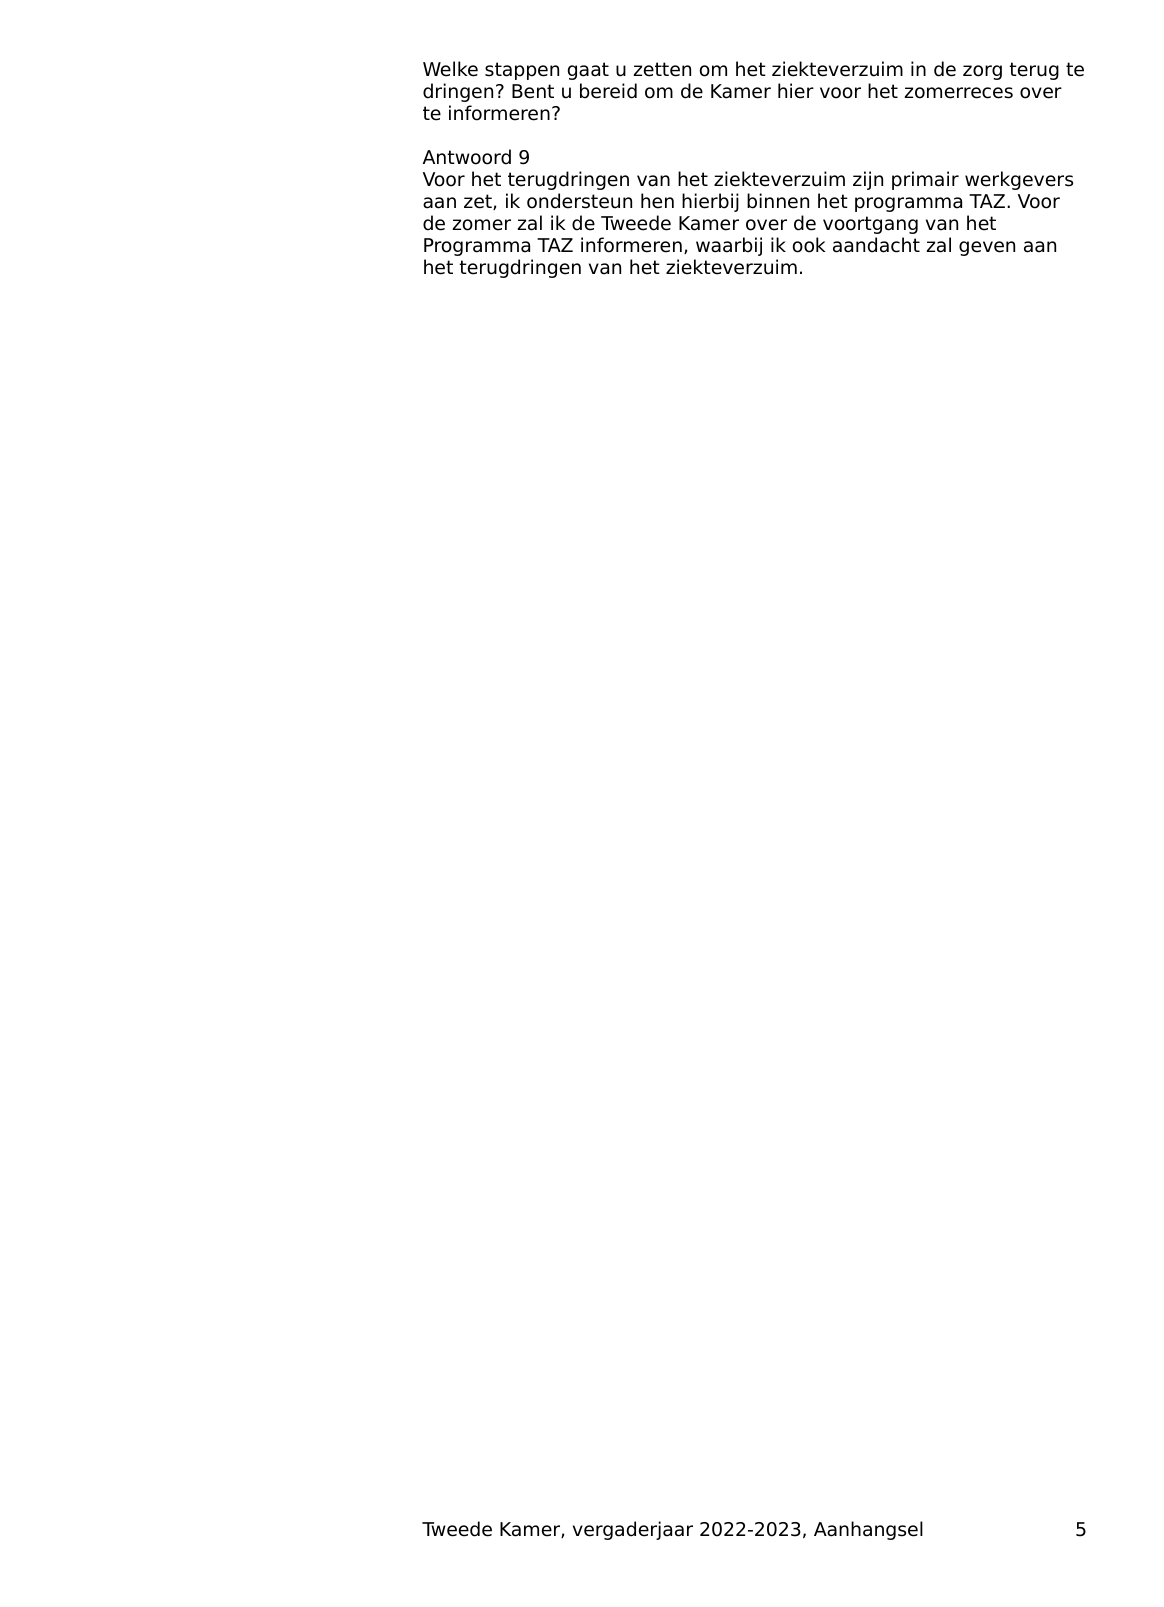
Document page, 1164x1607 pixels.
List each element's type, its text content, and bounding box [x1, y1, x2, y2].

text Antwoord 9 [422, 147, 1087, 169]
text Welke stappen gaat u zetten om het ziekteverzuim in de zorg terug te dringen? Bent u bereid om de Kamer hier voor het zomerreces over te informeren? [422, 59, 1087, 125]
text Voor het terugdringen van het ziekteverzuim zijn primair werkgevers aan zet, ik ondersteun hen hierbij binnen het programma TAZ. Voor de zomer zal ik de Tweede Kamer over de voortgang van het Programma TAZ informeren, waarbij ik ook aandacht zal geven aan het terugdringen van het ziekteverzuim. [422, 169, 1087, 279]
